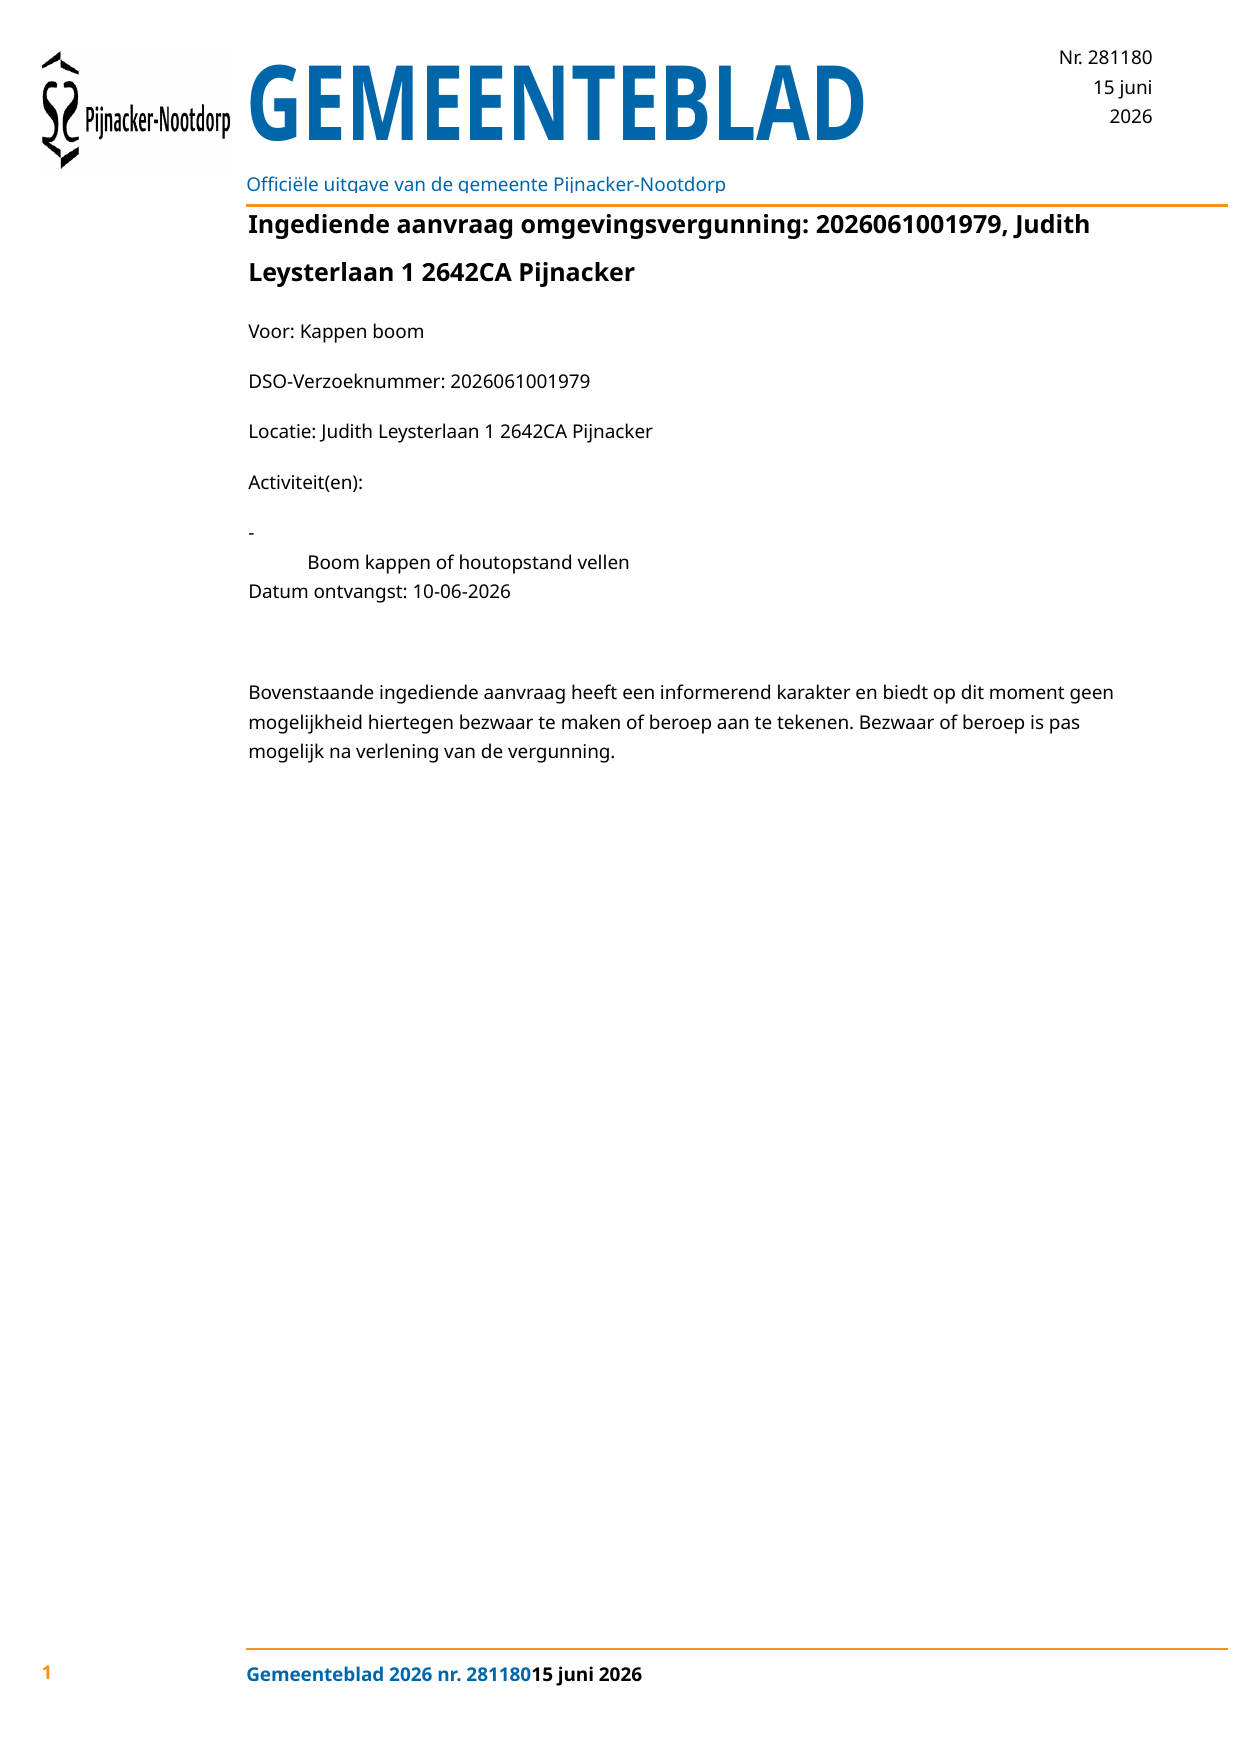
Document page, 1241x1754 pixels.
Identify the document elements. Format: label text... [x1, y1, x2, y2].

text Locatie: Judith Leysterlaan 1 2642CA Pijnacker [248, 419, 1152, 444]
text Ingediende aanvraag omgevingsvergunning: 2026061001979, Judith Leysterlaan 1 2642CA Pijnacker [248, 207, 1152, 288]
text Datum ontvangst: 10-06-2026 [248, 579, 1152, 604]
text Bovenstaande ingediende aanvraag heeft een informerend karakter en biedt op dit moment geen mogelijkheid hiertegen bezwaar te maken of beroep aan te tekenen. Bezwaar of beroep is pas mogelijk na verlening van de vergunning. [248, 679, 1152, 764]
text Voor: Kappen boom [248, 318, 1152, 344]
picture [41, 47, 231, 172]
text Activiteit(en): [248, 469, 1152, 495]
list Boom kappen of houtopstand vellen [248, 549, 1152, 575]
text DSO-Verzoeknummer: 2026061001979 [248, 368, 1152, 394]
